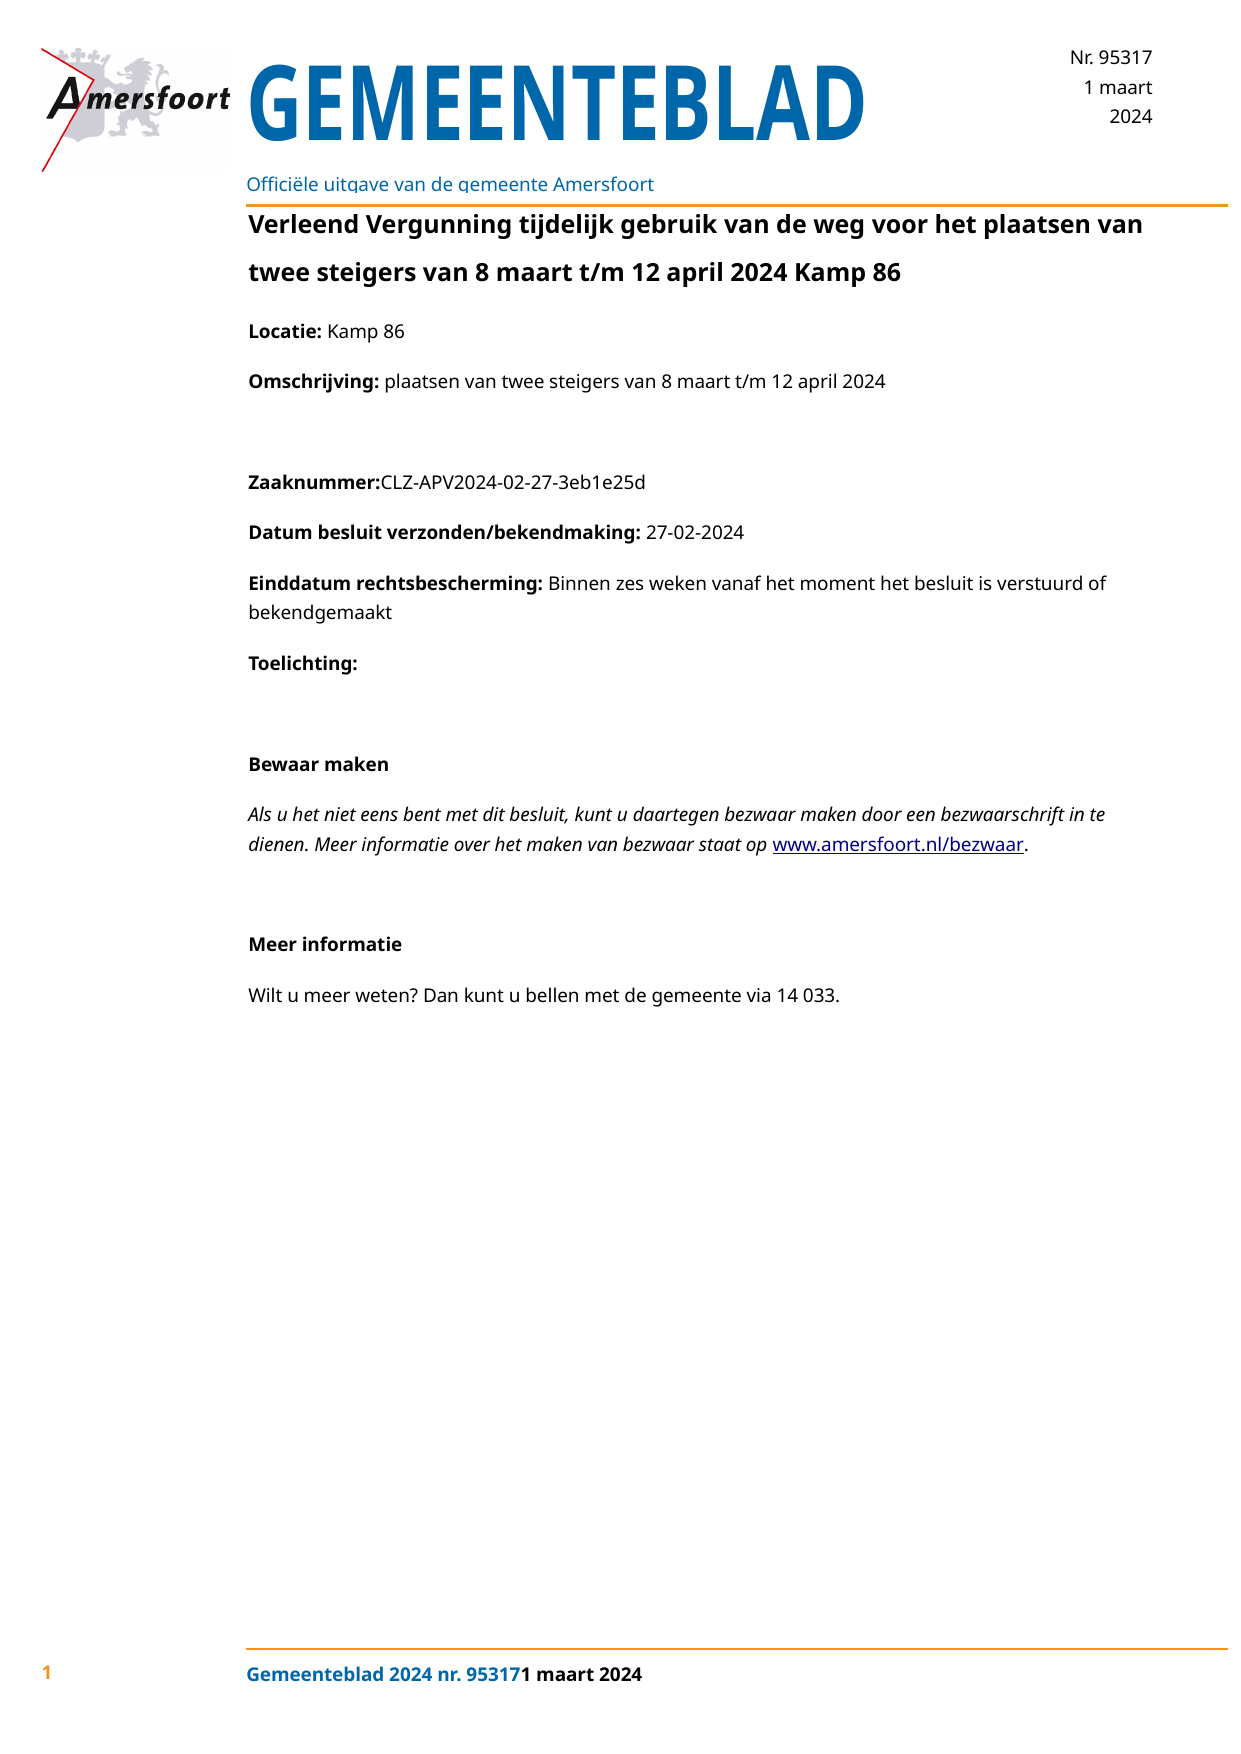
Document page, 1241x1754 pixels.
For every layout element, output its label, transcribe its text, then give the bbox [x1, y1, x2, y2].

text Zaaknummer:CLZ-APV2024-02-27-3eb1e25d [248, 469, 1152, 495]
text Verleend Vergunning tijdelijk gebruik van de weg voor het plaatsen van twee steigers van 8 maart t/m 12 april 2024 Kamp 86 [248, 207, 1152, 288]
text Toelichting: [248, 650, 1152, 676]
picture [41, 47, 231, 172]
text Datum besluit verzonden/bekendmaking: 27-02-2024 [248, 519, 1152, 545]
text Locatie: Kamp 86 [248, 318, 1152, 344]
text Omschrijving: plaatsen van twee steigers van 8 maart t/m 12 april 2024 [248, 368, 1152, 394]
text Als u het niet eens bent met dit besluit, kunt u daartegen bezwaar maken door een bezwaarschrift in te dienen. Meer informatie over het maken van bezwaar staat op www.amersfoort.nl/bezwaar. [248, 801, 1152, 857]
text Bewaar maken [248, 751, 1152, 777]
text Einddatum rechtsbescherming: Binnen zes weken vanaf het moment het besluit is verstuurd of bekendgemaakt [248, 570, 1152, 625]
text Meer informatie [248, 932, 1152, 957]
text Wilt u meer weten? Dan kunt u bellen met de gemeente via 14 033. [248, 982, 1152, 1008]
